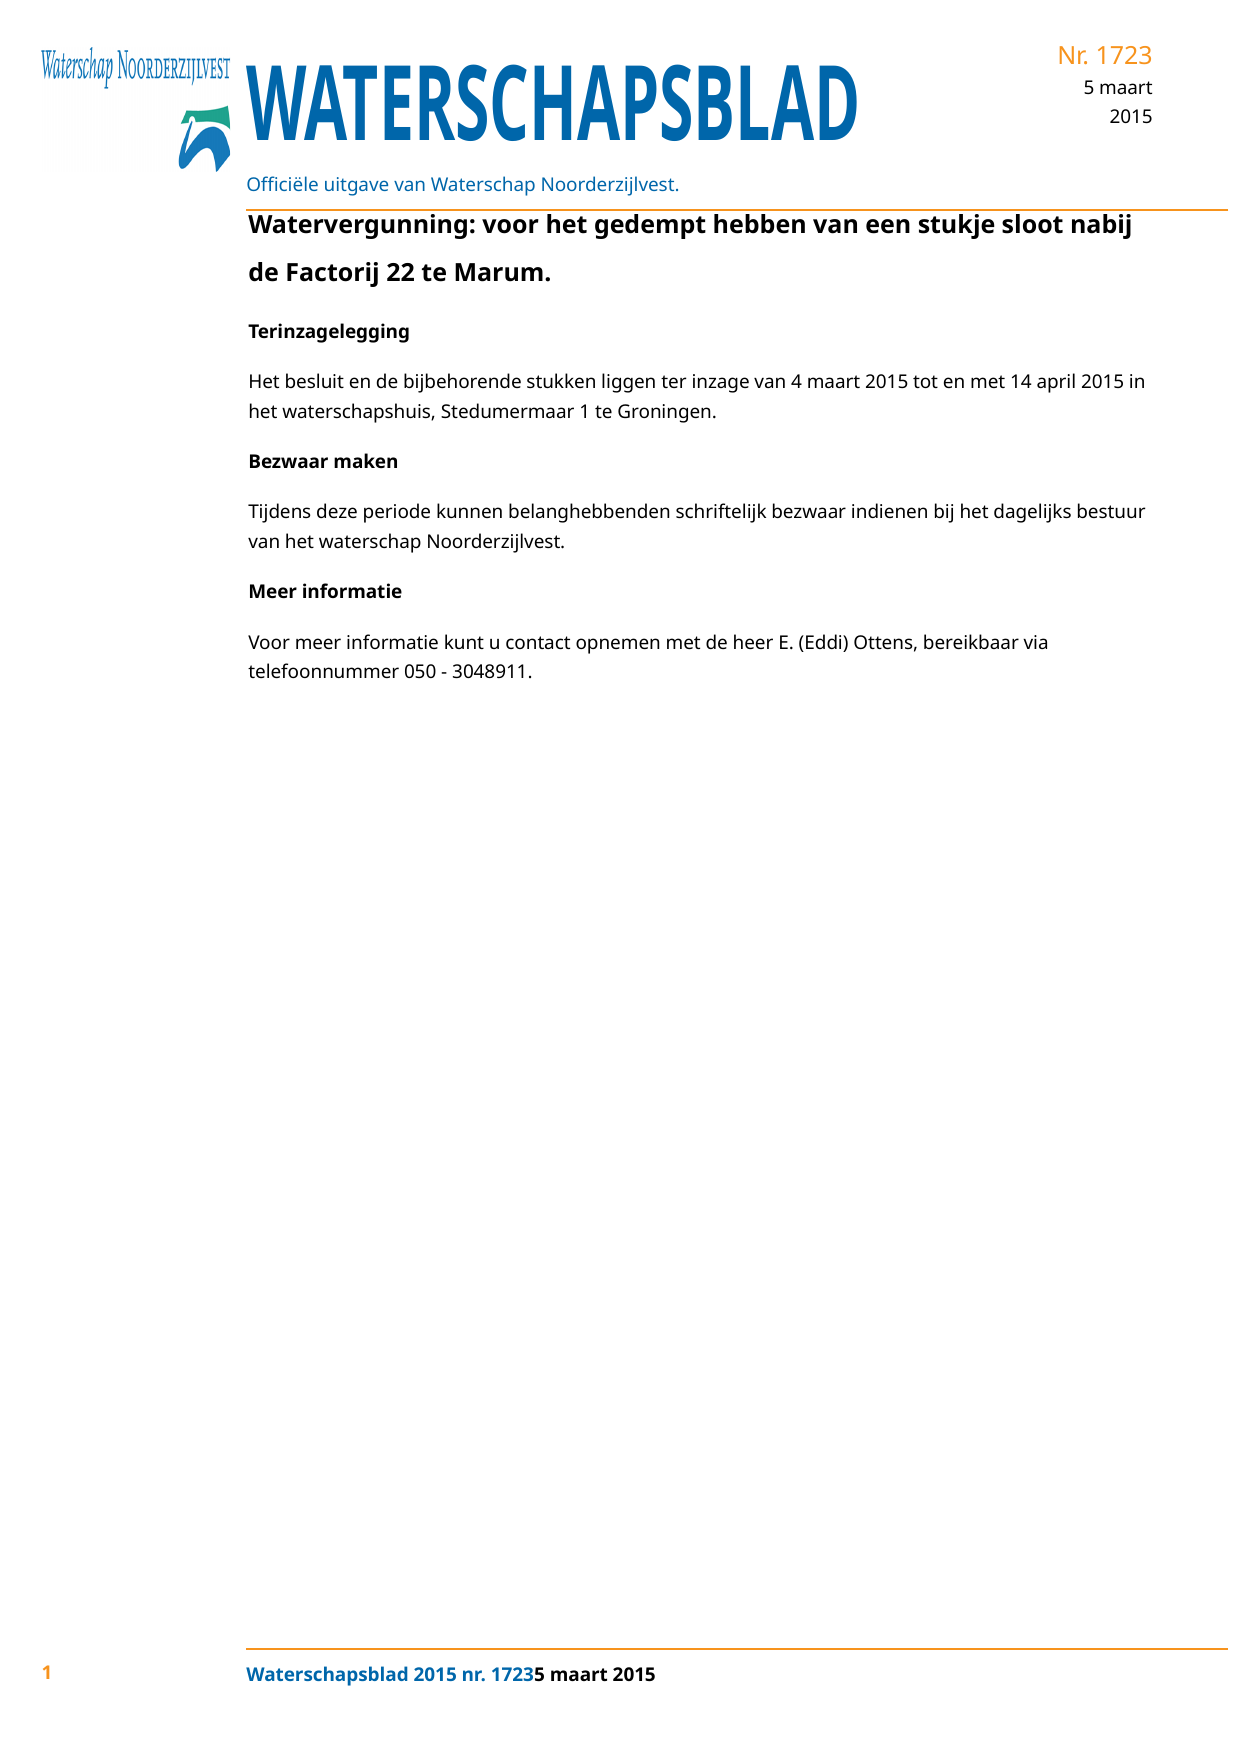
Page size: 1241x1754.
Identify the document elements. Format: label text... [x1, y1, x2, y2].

text Terinzagelegging [248, 318, 1152, 344]
text Voor meer informatie kunt u contact opnemen met de heer E. (Eddi) Ottens, bereikbaar via telefoonnummer 050 - 3048911. [248, 629, 1152, 684]
text Meer informatie [248, 579, 1152, 604]
text Bezwaar maken [248, 448, 1152, 474]
picture [41, 47, 231, 172]
text Tijdens deze periode kunnen belanghebbenden schriftelijk bezwaar indienen bij het dagelijks bestuur van het waterschap Noorderzijlvest. [248, 499, 1152, 554]
text Watervergunning: voor het gedempt hebben van een stukje sloot nabij de Factorij 22 te Marum. [248, 211, 1152, 288]
text Het besluit en de bijbehorende stukken liggen ter inzage van 4 maart 2015 tot en met 14 april 2015 in het waterschapshuis, Stedumermaar 1 te Groningen. [248, 368, 1152, 424]
